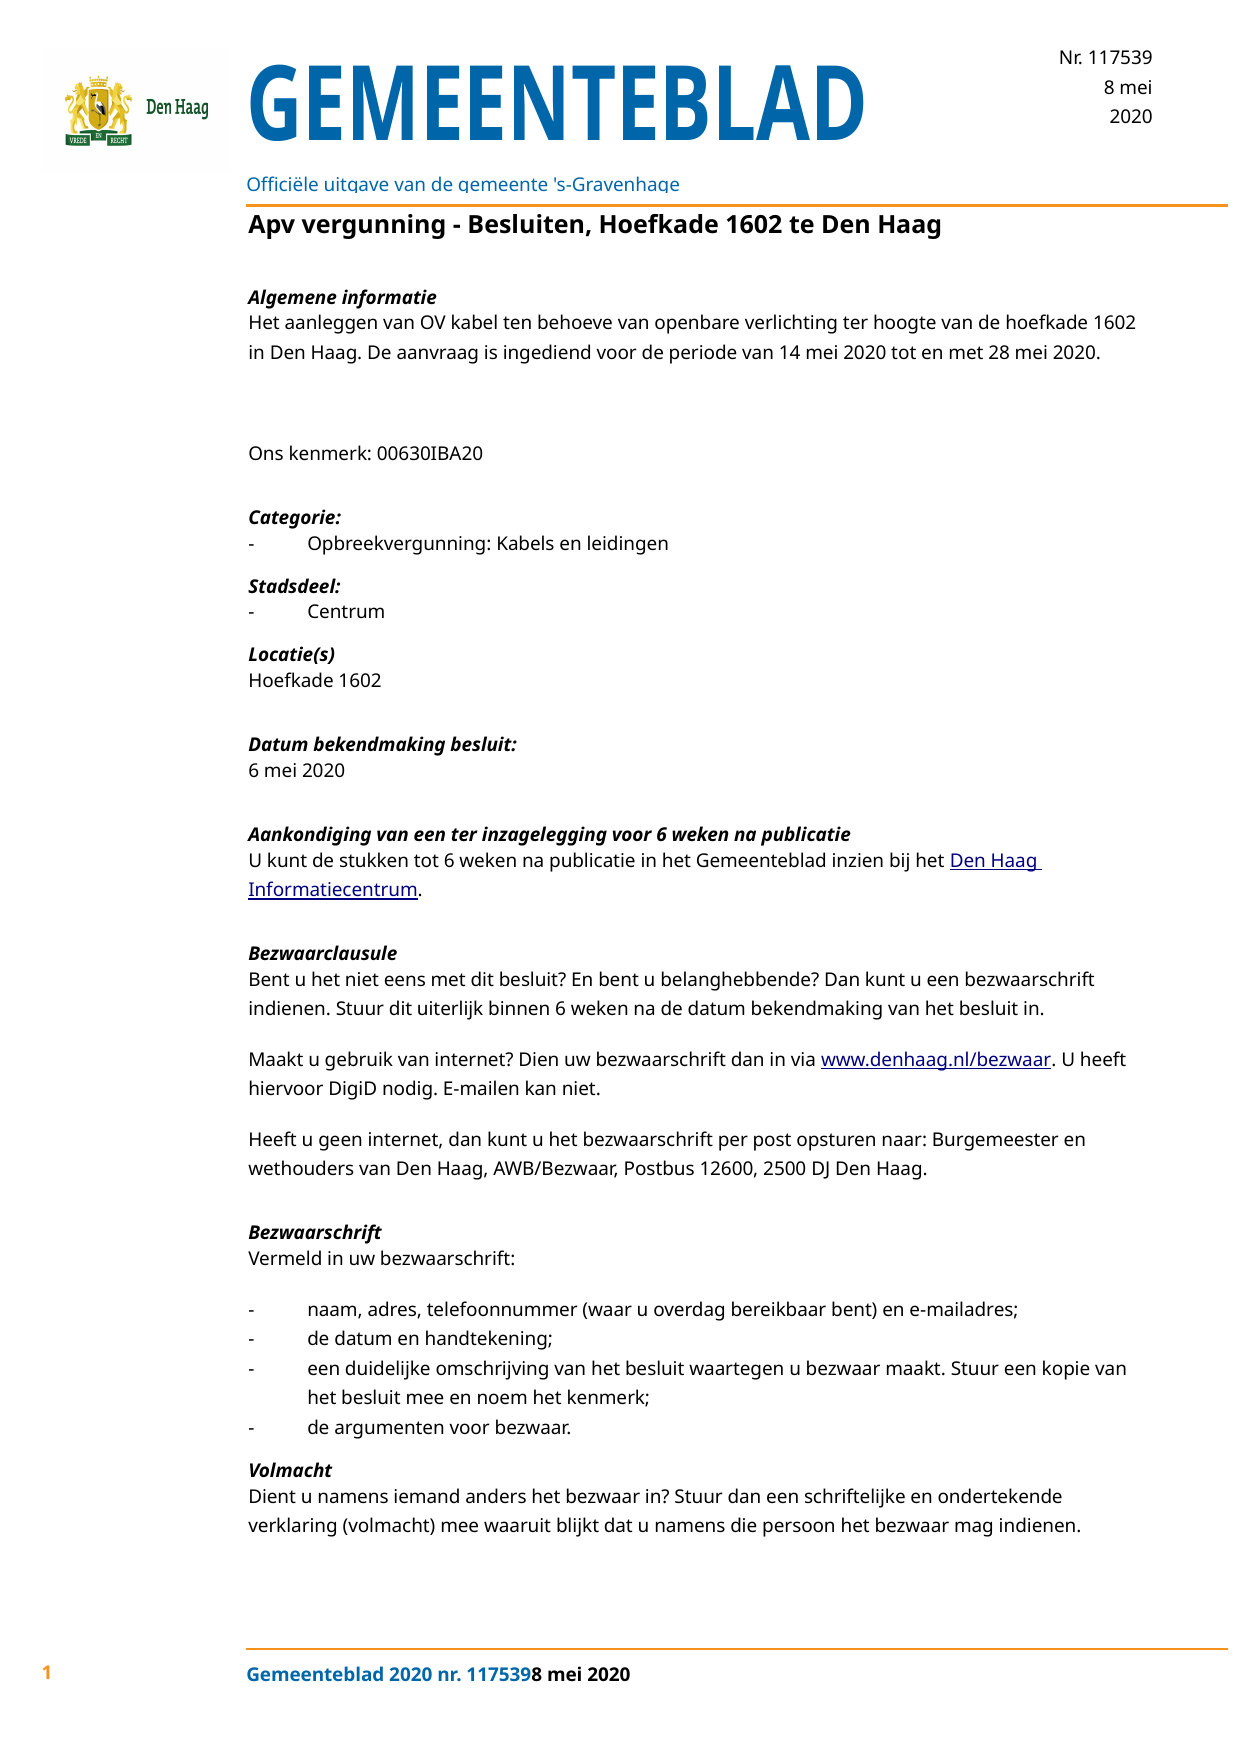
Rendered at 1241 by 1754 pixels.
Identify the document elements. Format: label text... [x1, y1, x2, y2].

picture [41, 47, 231, 172]
list Centrum [248, 598, 1152, 624]
text Aankondiging van een ter inzagelegging voor 6 weken na publicatie [248, 821, 1152, 847]
list een duidelijke omschrijving van het besluit waartegen u bezwaar maakt. Stuur een kopie van het besluit mee en noem het kenmerk; [248, 1355, 1152, 1410]
text Heeft u geen internet, dan kunt u het bezwaarschrift per post opsturen naar: Burgemeester en wethouders van Den Haag, AWB/Bezwaar, Postbus 12600, 2500 DJ Den Haag. [248, 1126, 1152, 1181]
list de datum en handtekening; [248, 1325, 1152, 1351]
text 6 mei 2020 [248, 757, 1152, 783]
text Ons kenmerk: 00630IBA20 [248, 440, 1152, 466]
text Apv vergunning - Besluiten, Hoefkade 1602 te Den Haag [248, 207, 1152, 241]
text Datum bekendmaking besluit: [248, 731, 1152, 757]
text Bezwaarschrift [248, 1219, 1152, 1245]
text Vermeld in uw bezwaarschrift: [248, 1245, 1152, 1271]
list naam, adres, telefoonnummer (waar u overdag bereikbaar bent) en e-mailadres; [248, 1296, 1152, 1321]
text Stadsdeel: [248, 573, 1152, 598]
text Locatie(s) [248, 642, 1152, 667]
text Maakt u gebruik van internet? Dien uw bezwaarschrift dan in via www.denhaag.nl/bezwaar. U heeft hiervoor DigiD nodig. E-mailen kan niet. [248, 1046, 1152, 1101]
list de argumenten voor bezwaar. [248, 1414, 1152, 1440]
text Hoefkade 1602 [248, 667, 1152, 693]
text U kunt de stukken tot 6 weken na publicatie in het Gemeenteblad inzien bij het Den Haag Informatiecentrum. [248, 847, 1152, 902]
text Algemene informatie [248, 284, 1152, 309]
text Bezwaarclausule [248, 940, 1152, 966]
text Dient u namens iemand anders het bezwaar in? Stuur dan een schriftelijke en ondertekende verklaring (volmacht) mee waaruit blijkt dat u namens die persoon het bezwaar mag indienen. [248, 1483, 1152, 1538]
list Opbreekvergunning: Kabels en leidingen [248, 530, 1152, 555]
text Het aanleggen van OV kabel ten behoeve van openbare verlichting ter hoogte van de hoefkade 1602 in Den Haag. De aanvraag is ingediend voor de periode van 14 mei 2020 tot en met 28 mei 2020. [248, 309, 1152, 365]
text Volmacht [248, 1457, 1152, 1483]
text Categorie: [248, 504, 1152, 530]
text Bent u het niet eens met dit besluit? En bent u belanghebbende? Dan kunt u een bezwaarschrift indienen. Stuur dit uiterlijk binnen 6 weken na de datum bekendmaking van het besluit in. [248, 966, 1152, 1021]
